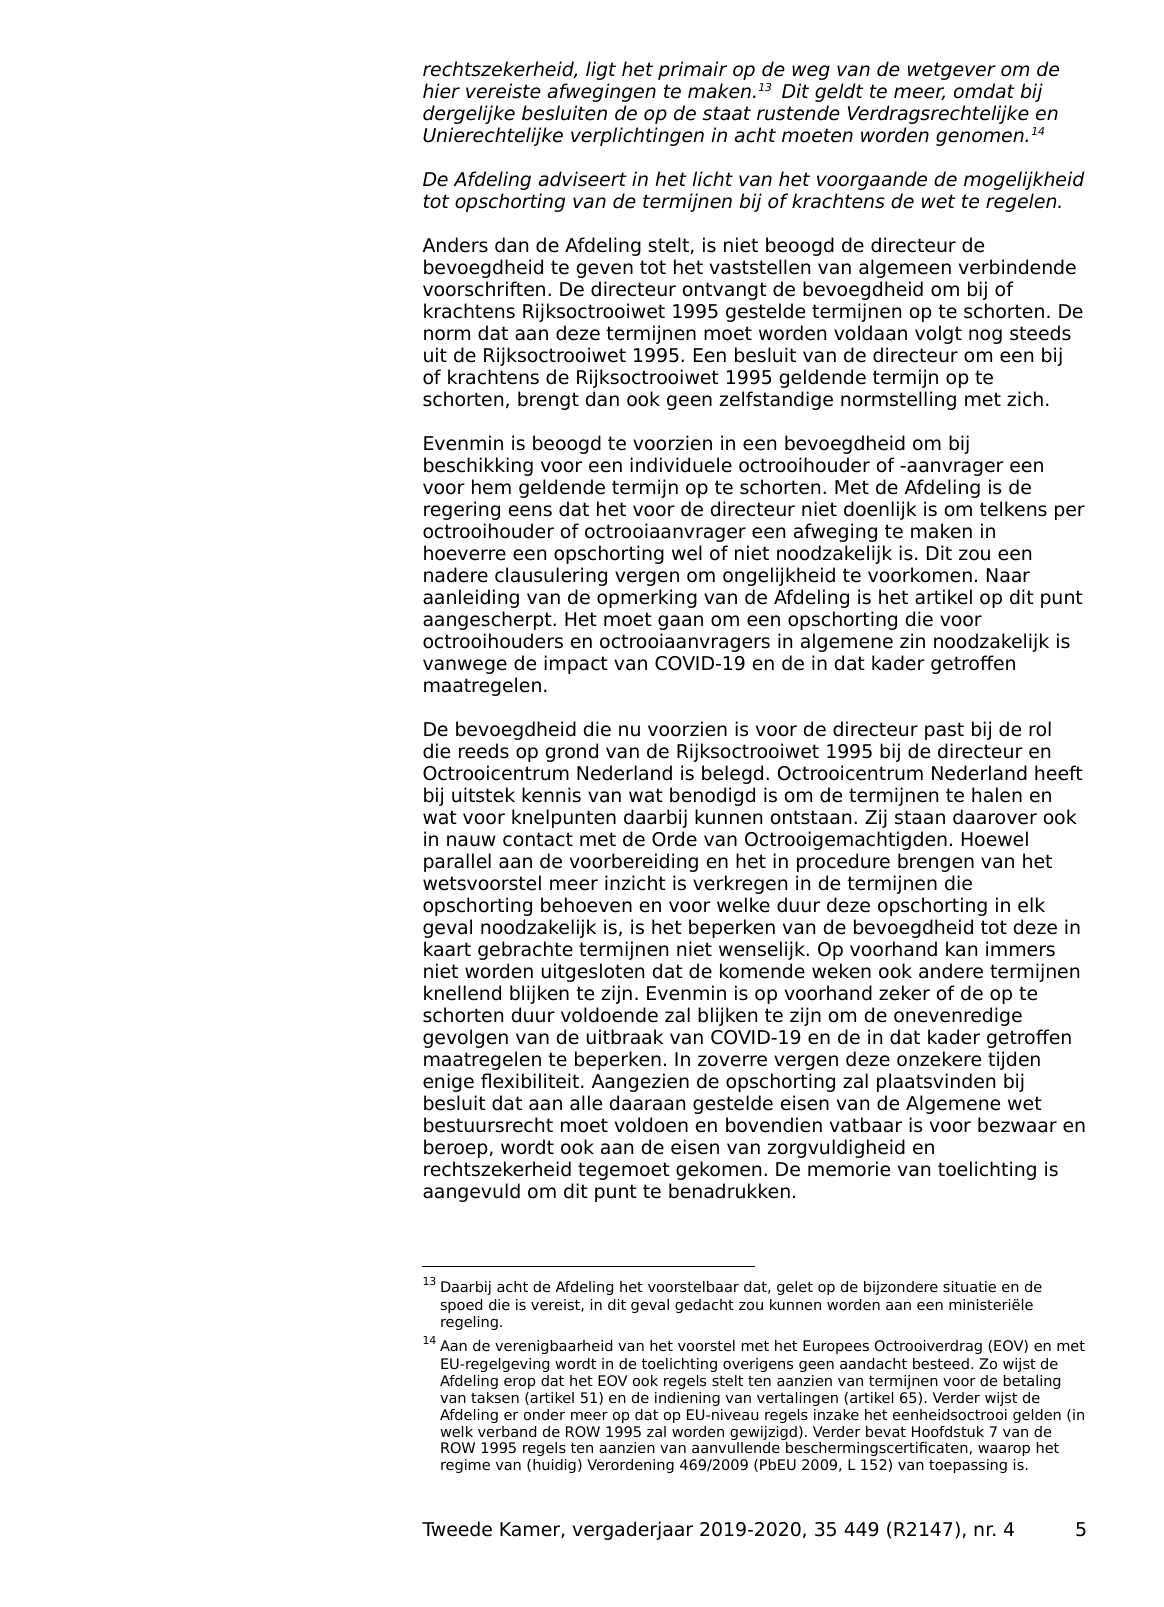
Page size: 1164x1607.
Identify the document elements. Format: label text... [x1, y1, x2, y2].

text Anders dan de Afdeling stelt, is niet beoogd de directeur de bevoegdheid te geven tot het vaststellen van algemeen verbindende voorschriften. De directeur ontvangt de bevoegdheid om bij of krachtens Rijksoctrooiwet 1995 gestelde termijnen op te schorten. De norm dat aan deze termijnen moet worden voldaan volgt nog steeds uit de Rijksoctrooiwet 1995. Een besluit van de directeur om een bij of krachtens de Rijksoctrooiwet 1995 geldende termijn op te schorten, brengt dan ook geen zelfstandige normstelling met zich. [422, 235, 1087, 411]
text rechtszekerheid, ligt het primair op de weg van de wetgever om de hier vereiste afwegingen te maken. Dit geldt te meer, omdat bij dergelijke besluiten de op de staat rustende Verdragsrechtelijke en Unierechtelijke verplichtingen in acht moeten worden genomen. [422, 59, 1087, 147]
text Aan de verenigbaarheid van het voorstel met het Europees Octrooiverdrag (EOV) en met EU-regelgeving wordt in de toelichting overigens geen aandacht besteed. Zo wijst de Afdeling erop dat het EOV ook regels stelt ten aanzien van termijnen voor de betaling van taksen (artikel 51) en de indiening van vertalingen (artikel 65). Verder wijst de Afdeling er onder meer op dat op EU-niveau regels inzake het eenheidsoctrooi gelden (in welk verband de ROW 1995 zal worden gewijzigd). Verder bevat Hoofdstuk 7 van de ROW 1995 regels ten aanzien van aanvullende beschermingscertificaten, waarop het regime van (huidig) Verordening 469/2009 (PbEU 2009, L 152) van toepassing is. [422, 1334, 1087, 1474]
text De bevoegdheid die nu voorzien is voor de directeur past bij de rol die reeds op grond van de Rijksoctrooiwet 1995 bij de directeur en Octrooicentrum Nederland is belegd. Octrooicentrum Nederland heeft bij uitstek kennis van wat benodigd is om de termijnen te halen en wat voor knelpunten daarbij kunnen ontstaan. Zij staan daarover ook in nauw contact met de Orde van Octrooigemachtigden. Hoewel parallel aan de voorbereiding en het in procedure brengen van het wetsvoorstel meer inzicht is verkregen in de termijnen die opschorting behoeven en voor welke duur deze opschorting in elk geval noodzakelijk is, is het beperken van de bevoegdheid tot deze in kaart gebrachte termijnen niet wenselijk. Op voorhand kan immers niet worden uitgesloten dat de komende weken ook andere termijnen knellend blijken te zijn. Evenmin is op voorhand zeker of de op te schorten duur voldoende zal blijken te zijn om de onevenredige gevolgen van de uitbraak van COVID-19 en de in dat kader getroffen maatregelen te beperken. In zoverre vergen deze onzekere tijden enige flexibiliteit. Aangezien de opschorting zal plaatsvinden bij besluit dat aan alle daaraan gestelde eisen van de Algemene wet bestuursrecht moet voldoen en bovendien vatbaar is voor bezwaar en beroep, wordt ook aan de eisen van zorgvuldigheid en rechtszekerheid tegemoet gekomen. De memorie van toelichting is aangevuld om dit punt te benadrukken. [422, 719, 1087, 1203]
text De Afdeling adviseert in het licht van het voorgaande de mogelijkheid tot opschorting van de termijnen bij of krachtens de wet te regelen. [422, 169, 1087, 213]
text Daarbij acht de Afdeling het voorstelbaar dat, gelet op de bijzondere situatie en de spoed die is vereist, in dit geval gedacht zou kunnen worden aan een ministeriële regeling. [422, 1275, 1087, 1331]
text Evenmin is beoogd te voorzien in een bevoegdheid om bij beschikking voor een individuele octrooihouder of -aanvrager een voor hem geldende termijn op te schorten. Met de Afdeling is de regering eens dat het voor de directeur niet doenlijk is om telkens per octrooihouder of octrooiaanvrager een afweging te maken in hoeverre een opschorting wel of niet noodzakelijk is. Dit zou een nadere clausulering vergen om ongelijkheid te voorkomen. Naar aanleiding van de opmerking van de Afdeling is het artikel op dit punt aangescherpt. Het moet gaan om een opschorting die voor octrooihouders en octrooiaanvragers in algemene zin noodzakelijk is vanwege de impact van COVID-19 en de in dat kader getroffen maatregelen. [422, 433, 1087, 697]
